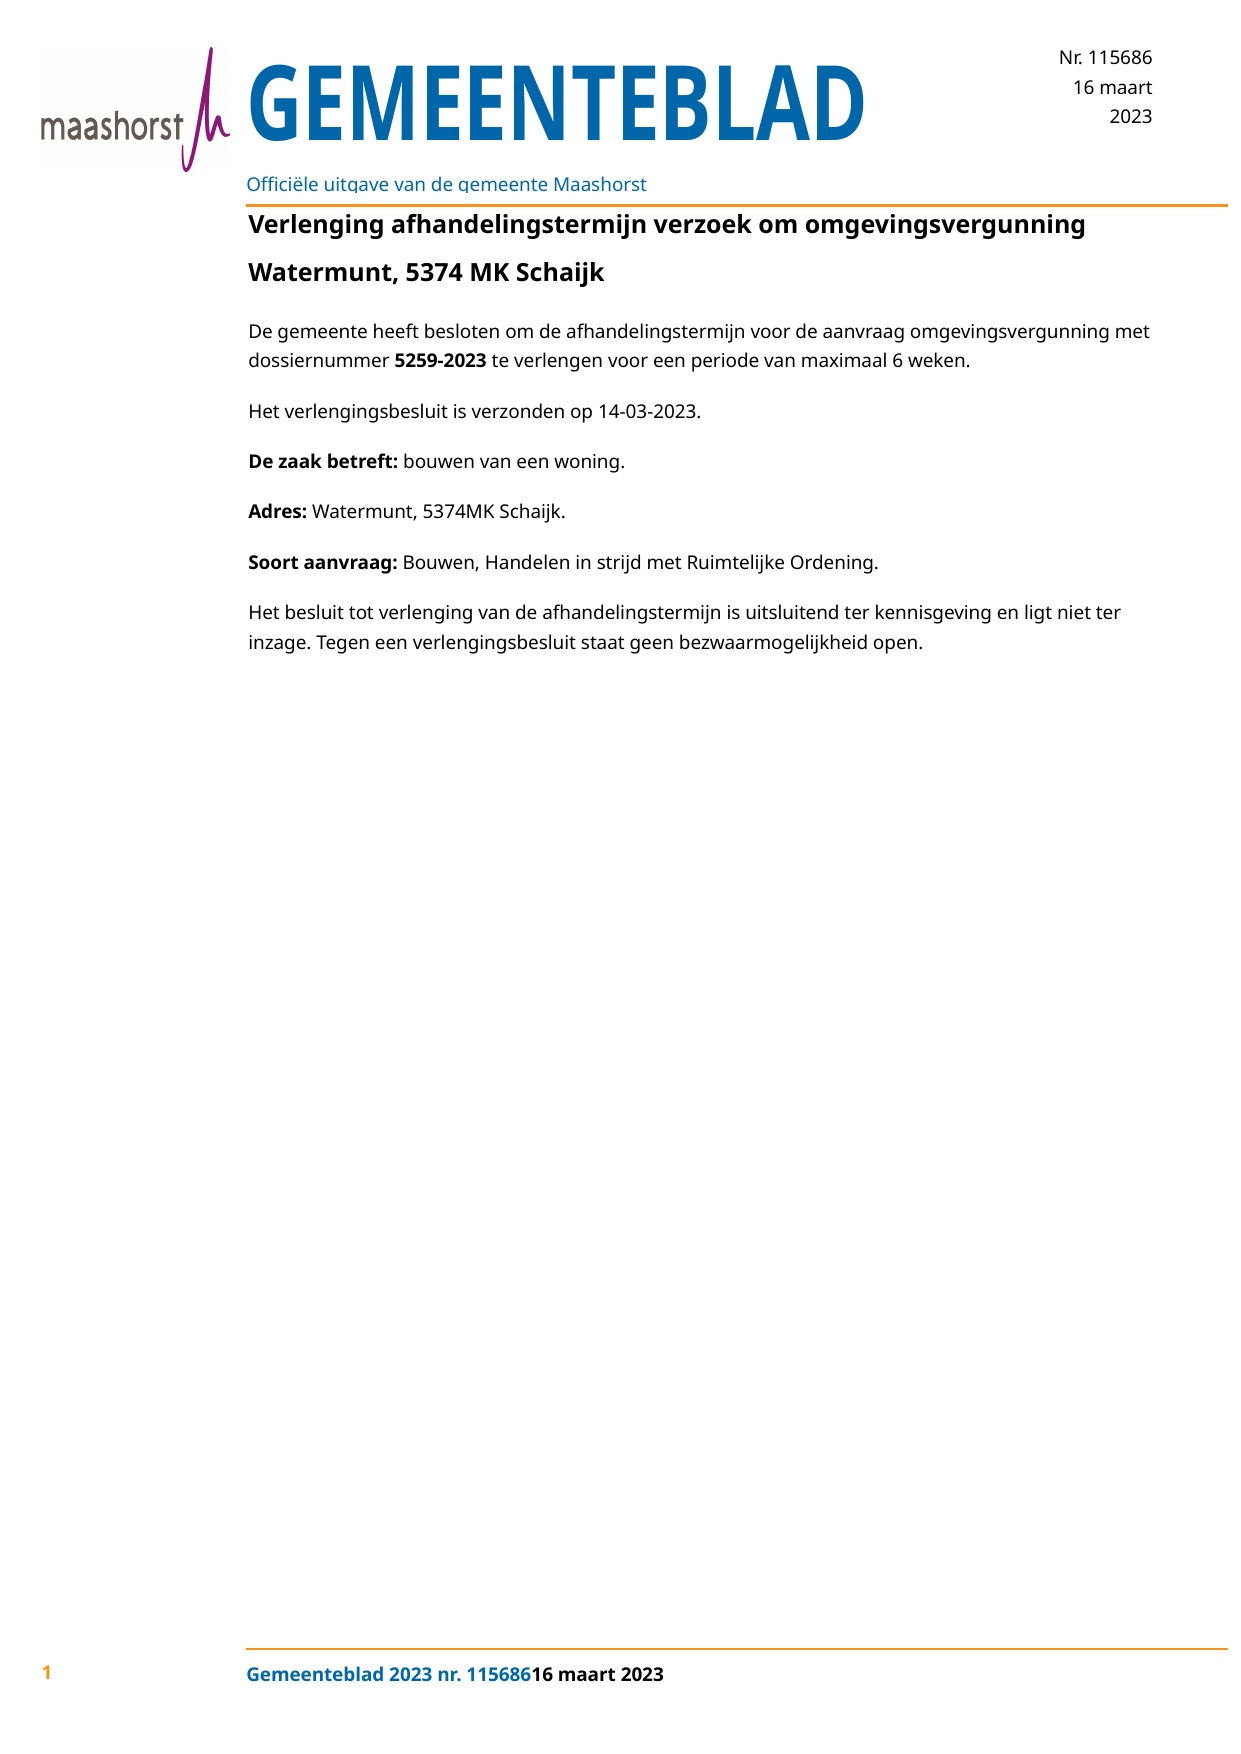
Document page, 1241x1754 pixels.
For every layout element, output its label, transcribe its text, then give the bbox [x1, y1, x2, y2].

text De gemeente heeft besloten om de afhandelingstermijn voor de aanvraag omgevingsvergunning met dossiernummer 5259-2023 te verlengen voor een periode van maximaal 6 weken. [248, 318, 1152, 373]
text Soort aanvraag: Bouwen, Handelen in strijd met Ruimtelijke Ordening. [248, 549, 1152, 575]
text De zaak betreft: bouwen van een woning. [248, 448, 1152, 474]
text Het besluit tot verlenging van de afhandelingstermijn is uitsluitend ter kennisgeving en ligt niet ter inzage. Tegen een verlengingsbesluit staat geen bezwaarmogelijkheid open. [248, 599, 1152, 655]
picture [41, 47, 231, 172]
text Adres: Watermunt, 5374MK Schaijk. [248, 499, 1152, 524]
text Verlenging afhandelingstermijn verzoek om omgevingsvergunning Watermunt, 5374 MK Schaijk [248, 207, 1152, 288]
text Het verlengingsbesluit is verzonden op 14-03-2023. [248, 398, 1152, 424]
